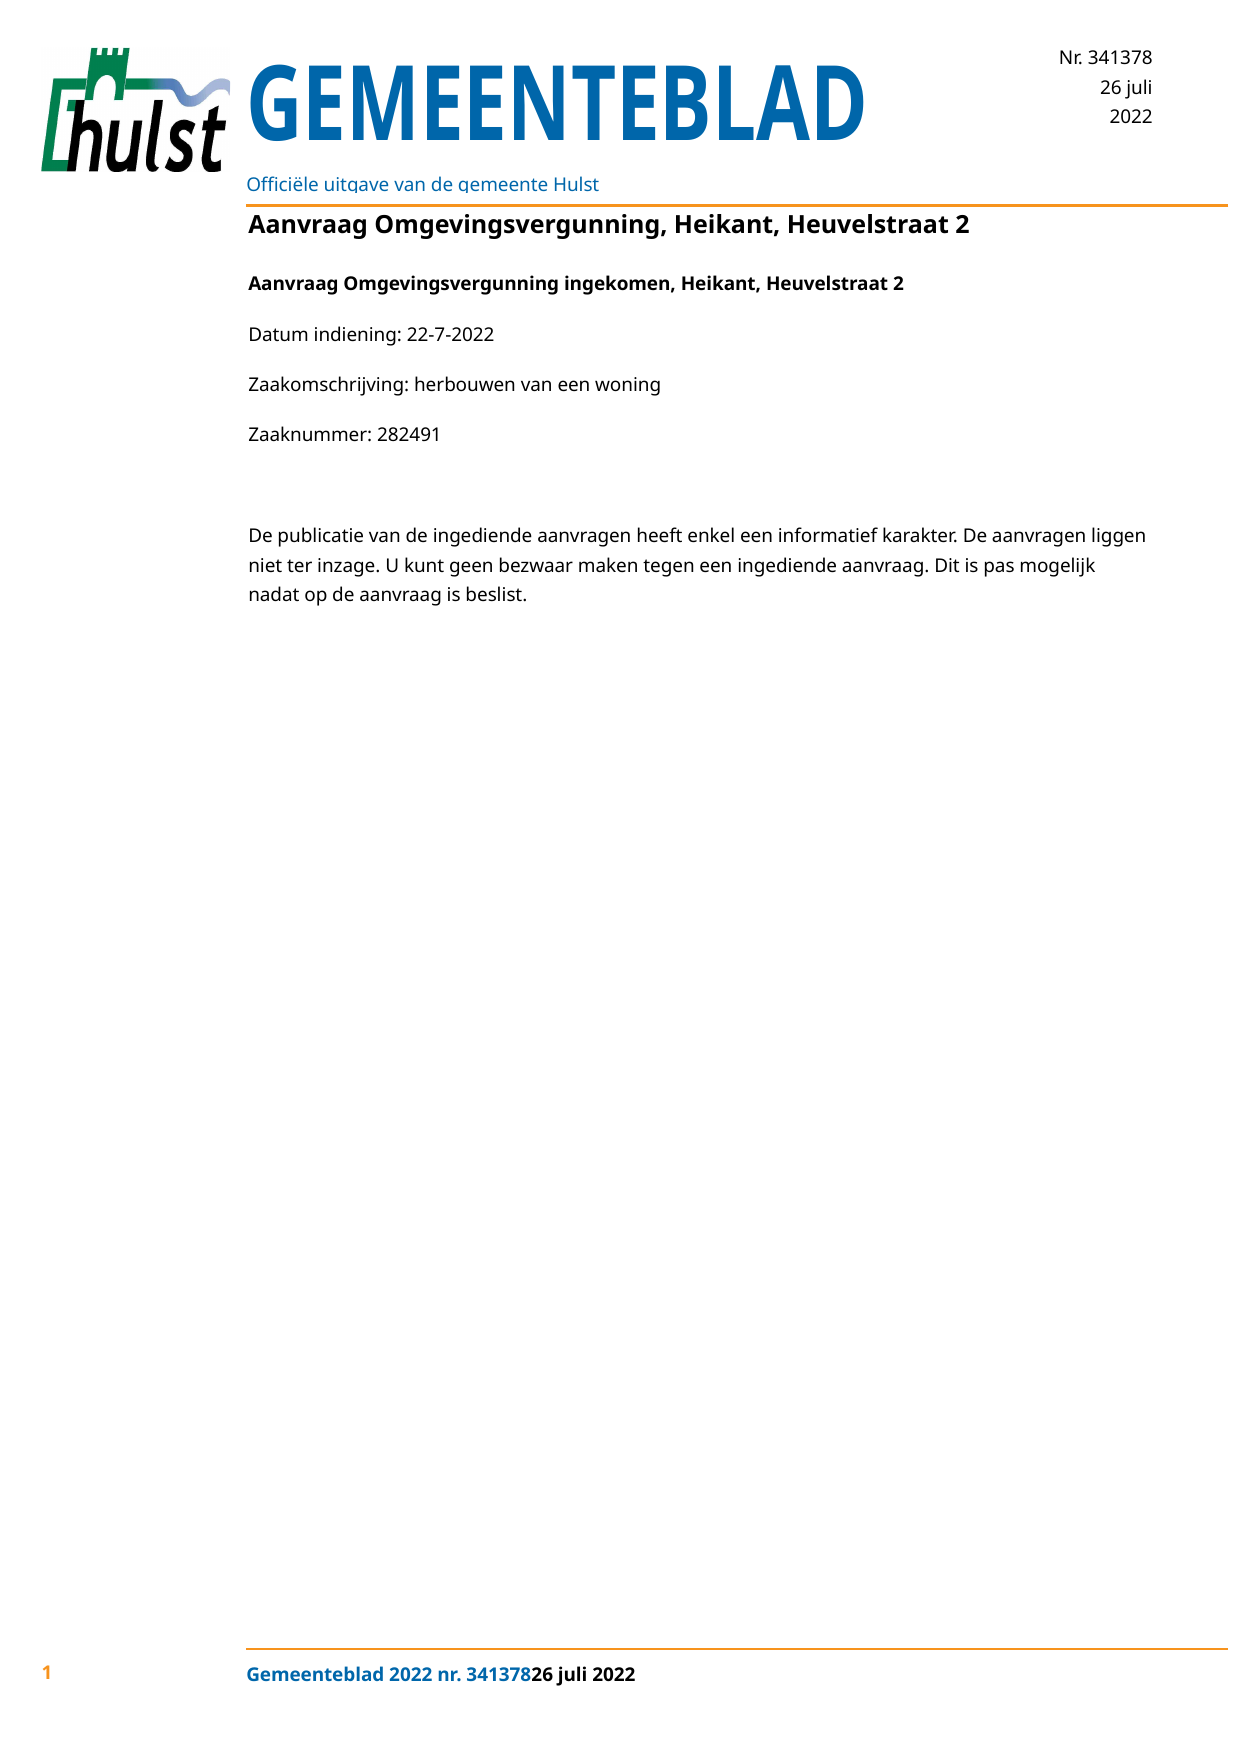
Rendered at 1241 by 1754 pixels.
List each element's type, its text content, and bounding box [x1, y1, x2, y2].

text Aanvraag Omgevingsvergunning ingekomen, Heikant, Heuvelstraat 2 [248, 270, 1152, 296]
text Aanvraag Omgevingsvergunning, Heikant, Heuvelstraat 2 [248, 207, 1152, 241]
text Datum indiening: 22-7-2022 [248, 321, 1152, 346]
text De publicatie van de ingediende aanvragen heeft enkel een informatief karakter. De aanvragen liggen niet ter inzage. U kunt geen bezwaar maken tegen een ingediende aanvraag. Dit is pas mogelijk nadat op de aanvraag is beslist. [248, 522, 1152, 607]
picture [41, 47, 231, 172]
text Zaakomschrijving: herbouwen van een woning [248, 371, 1152, 397]
text Zaaknummer: 282491 [248, 422, 1152, 447]
